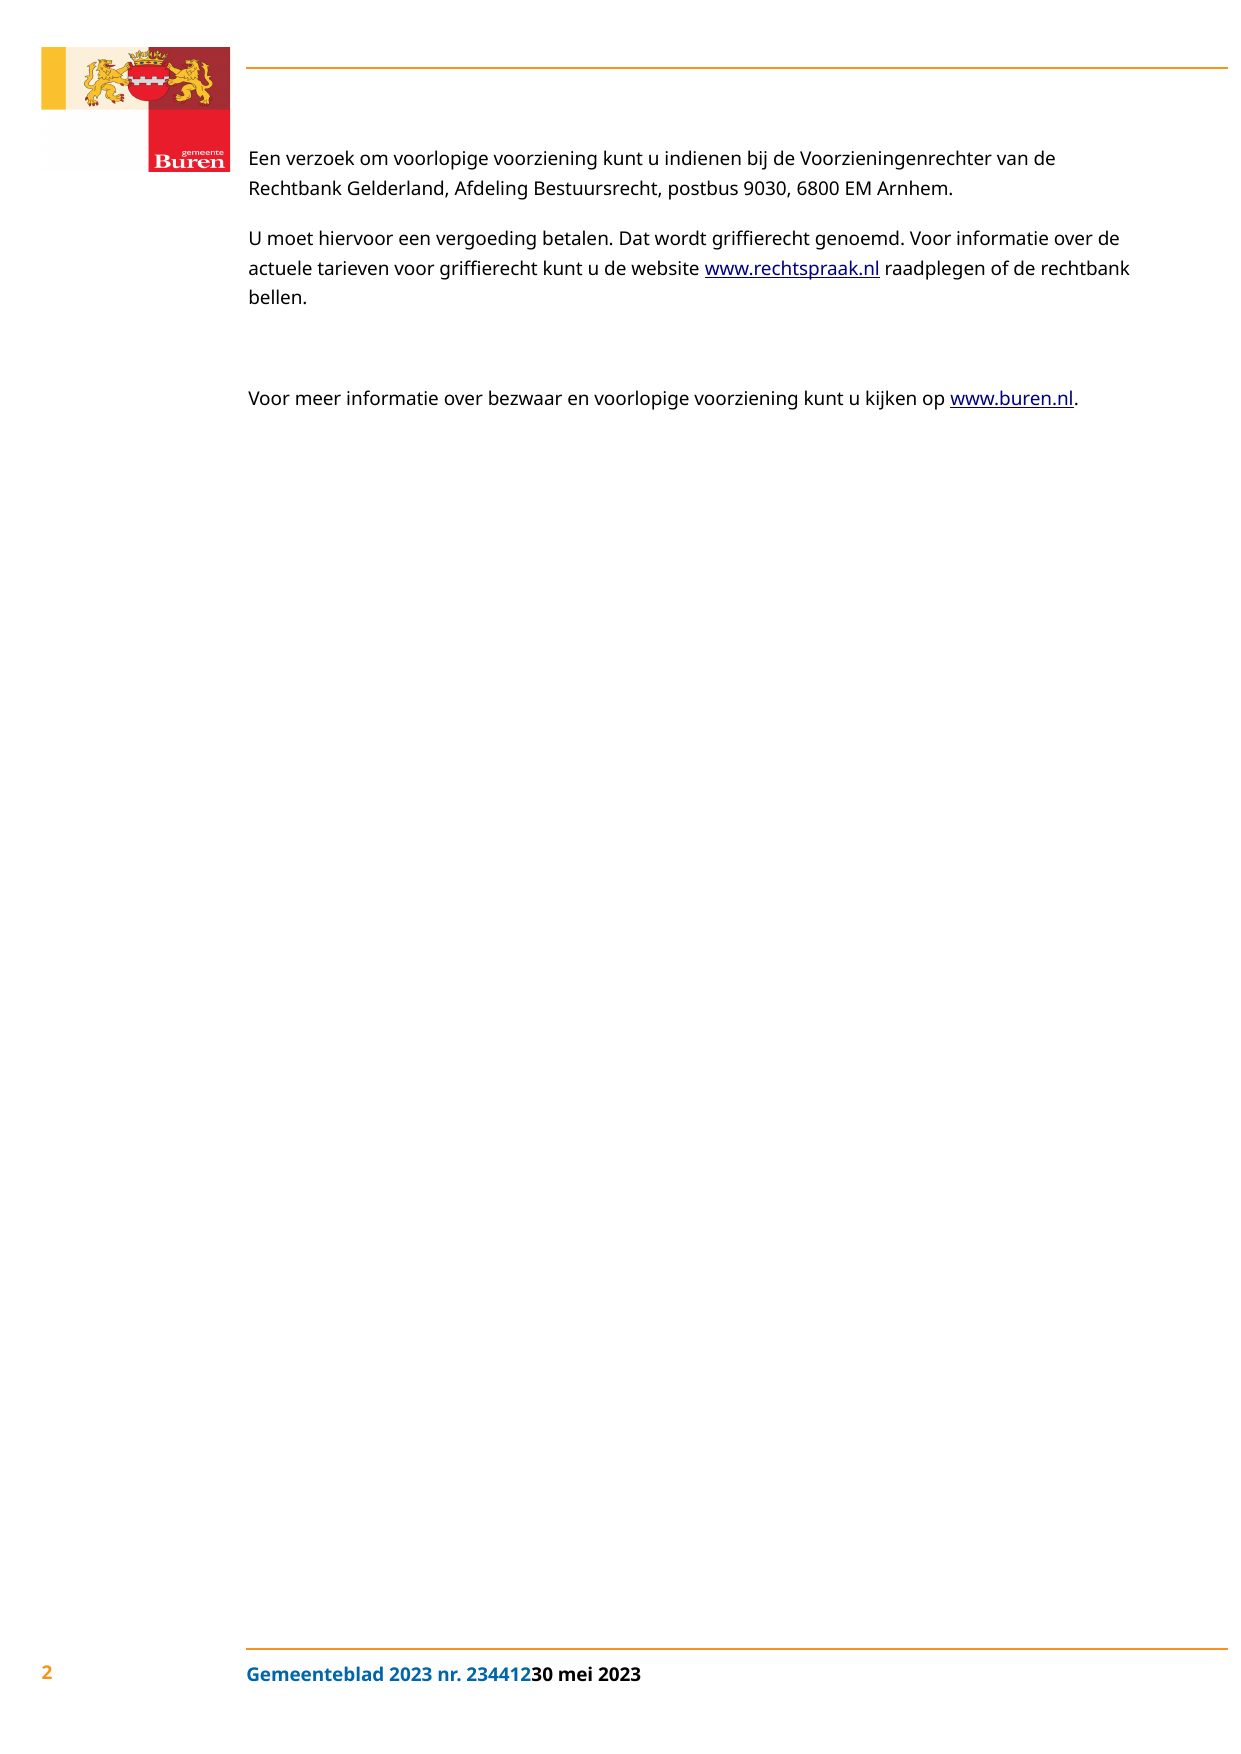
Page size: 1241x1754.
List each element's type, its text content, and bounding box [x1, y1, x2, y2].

text U moet hiervoor een vergoeding betalen. Dat wordt griffierecht genoemd. Voor informatie over de actuele tarieven voor griffierecht kunt u de website www.rechtspraak.nl raadplegen of de rechtbank bellen. [248, 225, 1152, 310]
picture [41, 47, 231, 172]
text Voor meer informatie over bezwaar en voorlopige voorziening kunt u kijken op www.buren.nl. [248, 385, 1152, 411]
text Een verzoek om voorlopige voorziening kunt u indienen bij de Voorzieningenrechter van de Rechtbank Gelderland, Afdeling Bestuursrecht, postbus 9030, 6800 EM Arnhem. [248, 145, 1152, 201]
